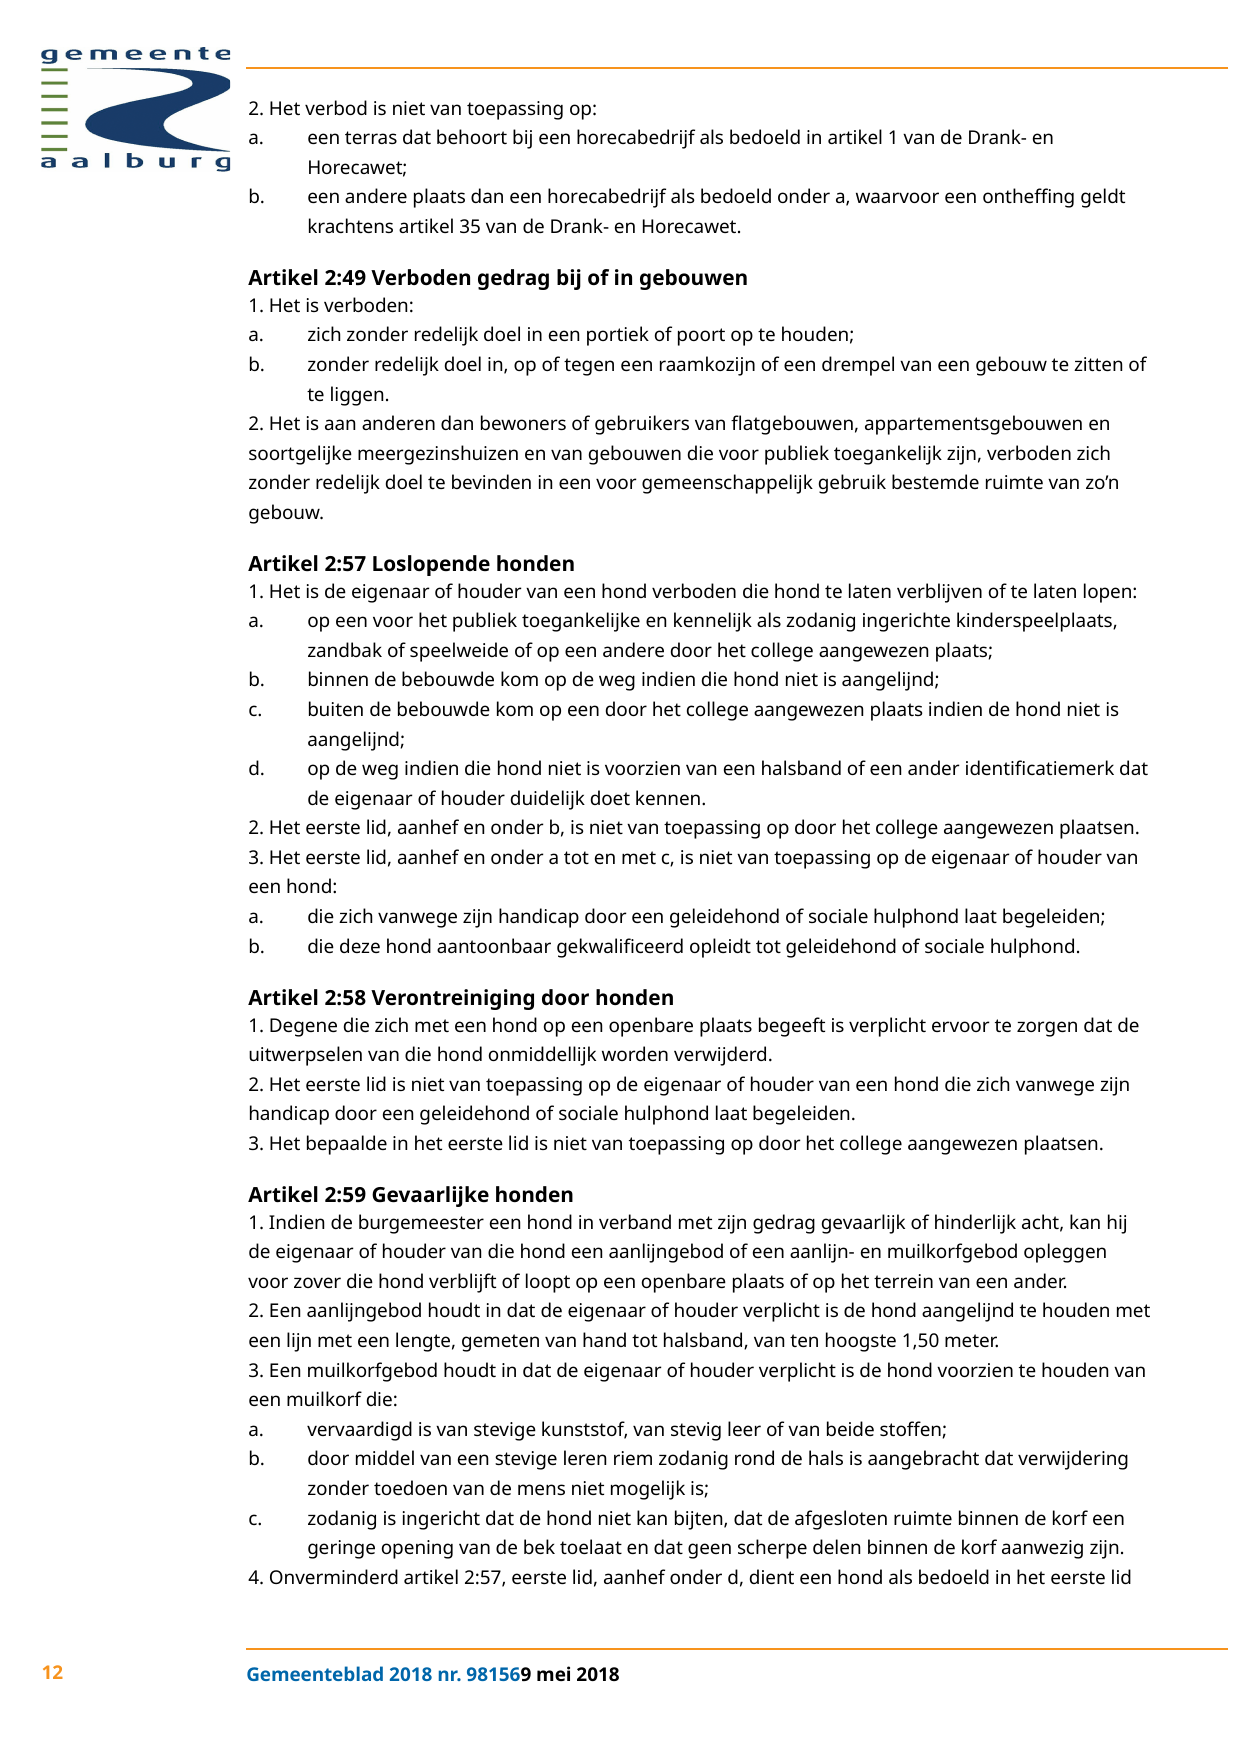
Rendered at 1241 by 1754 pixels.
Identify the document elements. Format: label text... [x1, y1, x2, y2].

text 3. Het eerste lid, aanhef en onder a tot en met c, is niet van toepassing op de eigenaar of houder van een hond: [248, 844, 1152, 899]
text 2. Het eerste lid is niet van toepassing op de eigenaar of houder van een hond die zich vanwege zijn handicap door een geleidehond of sociale hulphond laat begeleiden. [248, 1071, 1152, 1126]
text 2. Het is aan anderen dan bewoners of gebruikers van flatgebouwen, appartementsgebouwen en soortgelijke meergezinshuizen en van gebouwen die voor publiek toegankelijk zijn, verboden zich zonder redelijk doel te bevinden in een voor gemeenschappelijk gebruik bestemde ruimte van zo’n gebouw. [248, 410, 1152, 525]
list een terras dat behoort bij een horecabedrijf als bedoeld in artikel 1 van de Drank- en Horecawet; [248, 124, 1152, 180]
list zodanig is ingericht dat de hond niet kan bijten, dat de afgesloten ruimte binnen de korf een geringe opening van de bek toelaat en dat geen scherpe delen binnen de korf aanwezig zijn. [248, 1505, 1152, 1560]
text 4. Onverminderd artikel 2:57, eerste lid, aanhef onder d, dient een hond als bedoeld in het eerste lid [248, 1564, 1152, 1590]
list door middel van een stevige leren riem zodanig rond de hals is aangebracht dat verwijdering zonder toedoen van de mens niet mogelijk is; [248, 1446, 1152, 1501]
text 1. Indien de burgemeester een hond in verband met zijn gedrag gevaarlijk of hinderlijk acht, kan hij de eigenaar of houder van die hond een aanlijngebod of een aanlijn- en muilkorfgebod opleggen voor zover die hond verblijft of loopt op een openbare plaats of op het terrein van een ander. [248, 1209, 1152, 1294]
text Artikel 2:59 Gevaarlijke honden [248, 1181, 1152, 1209]
list buiten de bebouwde kom op een door het college aangewezen plaats indien de hond niet is aangelijnd; [248, 696, 1152, 752]
text Artikel 2:58 Verontreiniging door honden [248, 983, 1152, 1012]
text 1. Het is verboden: [248, 292, 1152, 318]
text 3. Het bepaalde in het eerste lid is niet van toepassing op door het college aangewezen plaatsen. [248, 1130, 1152, 1156]
text 2. Het verbod is niet van toepassing op: [248, 95, 1152, 121]
text Artikel 2:57 Loslopende honden [248, 549, 1152, 578]
list die deze hond aantoonbaar gekwalificeerd opleidt tot geleidehond of sociale hulphond. [248, 933, 1152, 959]
text 2. Het eerste lid, aanhef en onder b, is niet van toepassing op door het college aangewezen plaatsen. [248, 814, 1152, 840]
list op een voor het publiek toegankelijke en kennelijk als zodanig ingerichte kinderspeelplaats, zandbak of speelweide of op een andere door het college aangewezen plaats; [248, 607, 1152, 663]
text 2. Een aanlijngebod houdt in dat de eigenaar of houder verplicht is de hond aangelijnd te houden met een lijn met een lengte, gemeten van hand tot halsband, van ten hoogste 1,50 meter. [248, 1298, 1152, 1353]
text 1. Het is de eigenaar of houder van een hond verboden die hond te laten verblijven of te laten lopen: [248, 578, 1152, 604]
list zich zonder redelijk doel in een portiek of poort op te houden; [248, 322, 1152, 347]
list zonder redelijk doel in, op of tegen een raamkozijn of een drempel van een gebouw te zitten of te liggen. [248, 351, 1152, 406]
text 3. Een muilkorfgebod houdt in dat de eigenaar of houder verplicht is de hond voorzien te houden van een muilkorf die: [248, 1357, 1152, 1412]
list vervaardigd is van stevige kunststof, van stevig leer of van beide stoffen; [248, 1416, 1152, 1442]
list een andere plaats dan een horecabedrijf als bedoeld onder a, waarvoor een ontheffing geldt krachtens artikel 35 van de Drank- en Horecawet. [248, 183, 1152, 239]
text 1. Degene die zich met een hond op een openbare plaats begeeft is verplicht ervoor te zorgen dat de uitwerpselen van die hond onmiddellijk worden verwijderd. [248, 1012, 1152, 1067]
picture [41, 47, 231, 172]
list op de weg indien die hond niet is voorzien van een halsband of een ander identificatiemerk dat de eigenaar of houder duidelijk doet kennen. [248, 755, 1152, 811]
list binnen de bebouwde kom op de weg indien die hond niet is aangelijnd; [248, 667, 1152, 692]
list die zich vanwege zijn handicap door een geleidehond of sociale hulphond laat begeleiden; [248, 903, 1152, 929]
text Artikel 2:49 Verboden gedrag bij of in gebouwen [248, 263, 1152, 292]
